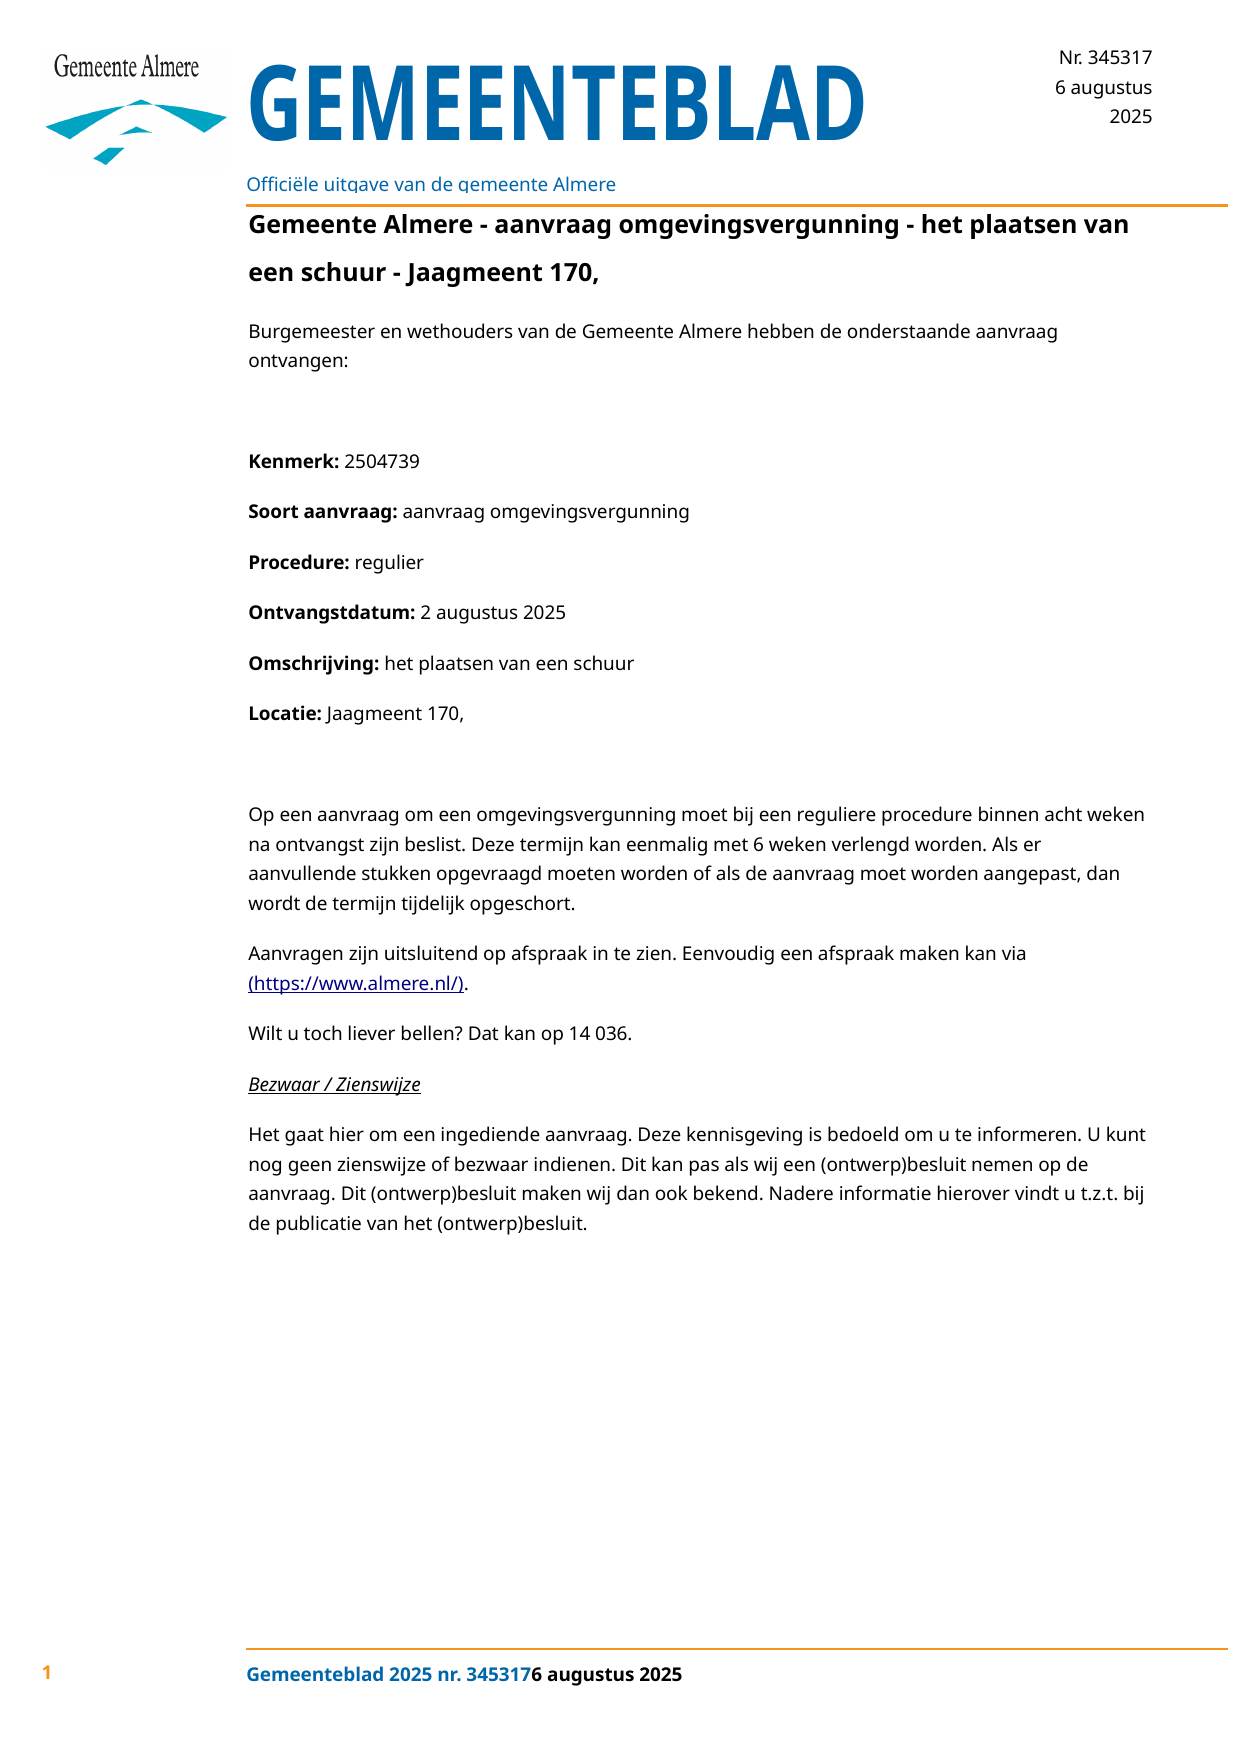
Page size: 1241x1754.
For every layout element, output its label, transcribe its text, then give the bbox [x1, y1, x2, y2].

text Wilt u toch liever bellen? Dat kan op 14 036. [248, 1020, 1152, 1046]
text Ontvangstdatum: 2 augustus 2025 [248, 599, 1152, 625]
picture [41, 47, 231, 172]
text Aanvragen zijn uitsluitend op afspraak in te zien. Eenvoudig een afspraak maken kan via (https://www.almere.nl/). [248, 940, 1152, 996]
text Omschrijving: het plaatsen van een schuur [248, 650, 1152, 676]
text Procedure: regulier [248, 549, 1152, 575]
text Locatie: Jaagmeent 170, [248, 700, 1152, 726]
text Kenmerk: 2504739 [248, 448, 1152, 474]
text Het gaat hier om een ingediende aanvraag. Deze kennisgeving is bedoeld om u te informeren. U kunt nog geen zienswijze of bezwaar indienen. Dit kan pas als wij een (ontwerp)besluit nemen op de aanvraag. Dit (ontwerp)besluit maken wij dan ook bekend. Nadere informatie hierover vindt u t.z.t. bij de publicatie van het (ontwerp)besluit. [248, 1121, 1152, 1236]
text Bezwaar / Zienswijze [248, 1071, 1152, 1097]
text Op een aanvraag om een omgevingsvergunning moet bij een reguliere procedure binnen acht weken na ontvangst zijn beslist. Deze termijn kan eenmalig met 6 weken verlengd worden. Als er aanvullende stukken opgevraagd moeten worden of als de aanvraag moet worden aangepast, dan wordt de termijn tijdelijk opgeschort. [248, 801, 1152, 916]
text Soort aanvraag: aanvraag omgevingsvergunning [248, 499, 1152, 524]
text Burgemeester en wethouders van de Gemeente Almere hebben de onderstaande aanvraag ontvangen: [248, 318, 1152, 373]
text Gemeente Almere - aanvraag omgevingsvergunning - het plaatsen van een schuur - Jaagmeent 170, [248, 207, 1152, 288]
